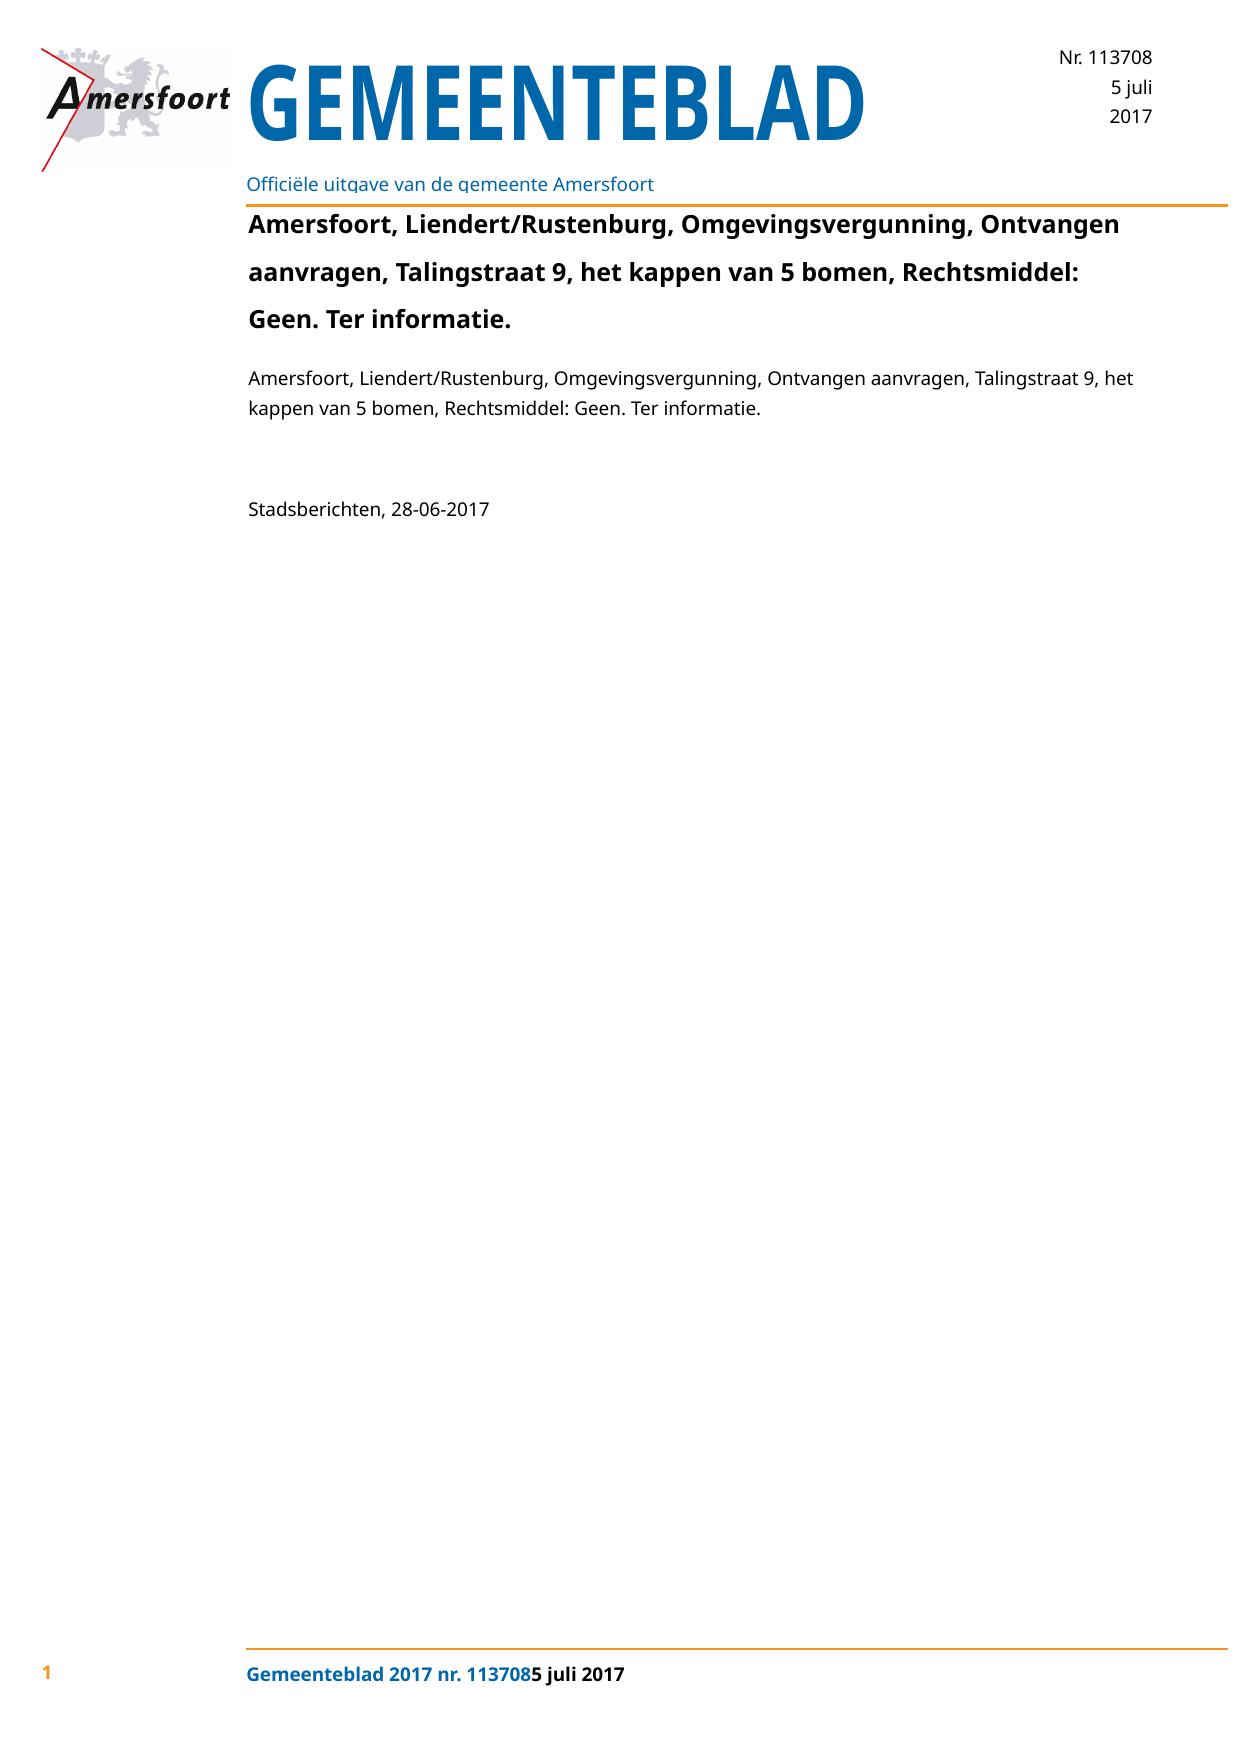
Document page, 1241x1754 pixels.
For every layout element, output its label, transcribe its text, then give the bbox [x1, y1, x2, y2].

text Amersfoort, Liendert/Rustenburg, Omgevingsvergunning, Ontvangen aanvragen, Talingstraat 9, het kappen van 5 bomen, Rechtsmiddel: Geen. Ter informatie. [248, 366, 1152, 421]
picture [41, 47, 231, 172]
text Amersfoort, Liendert/Rustenburg, Omgevingsvergunning, Ontvangen aanvragen, Talingstraat 9, het kappen van 5 bomen, Rechtsmiddel: Geen. Ter informatie. [248, 207, 1152, 336]
text Stadsberichten, 28-06-2017 [248, 496, 1152, 522]
